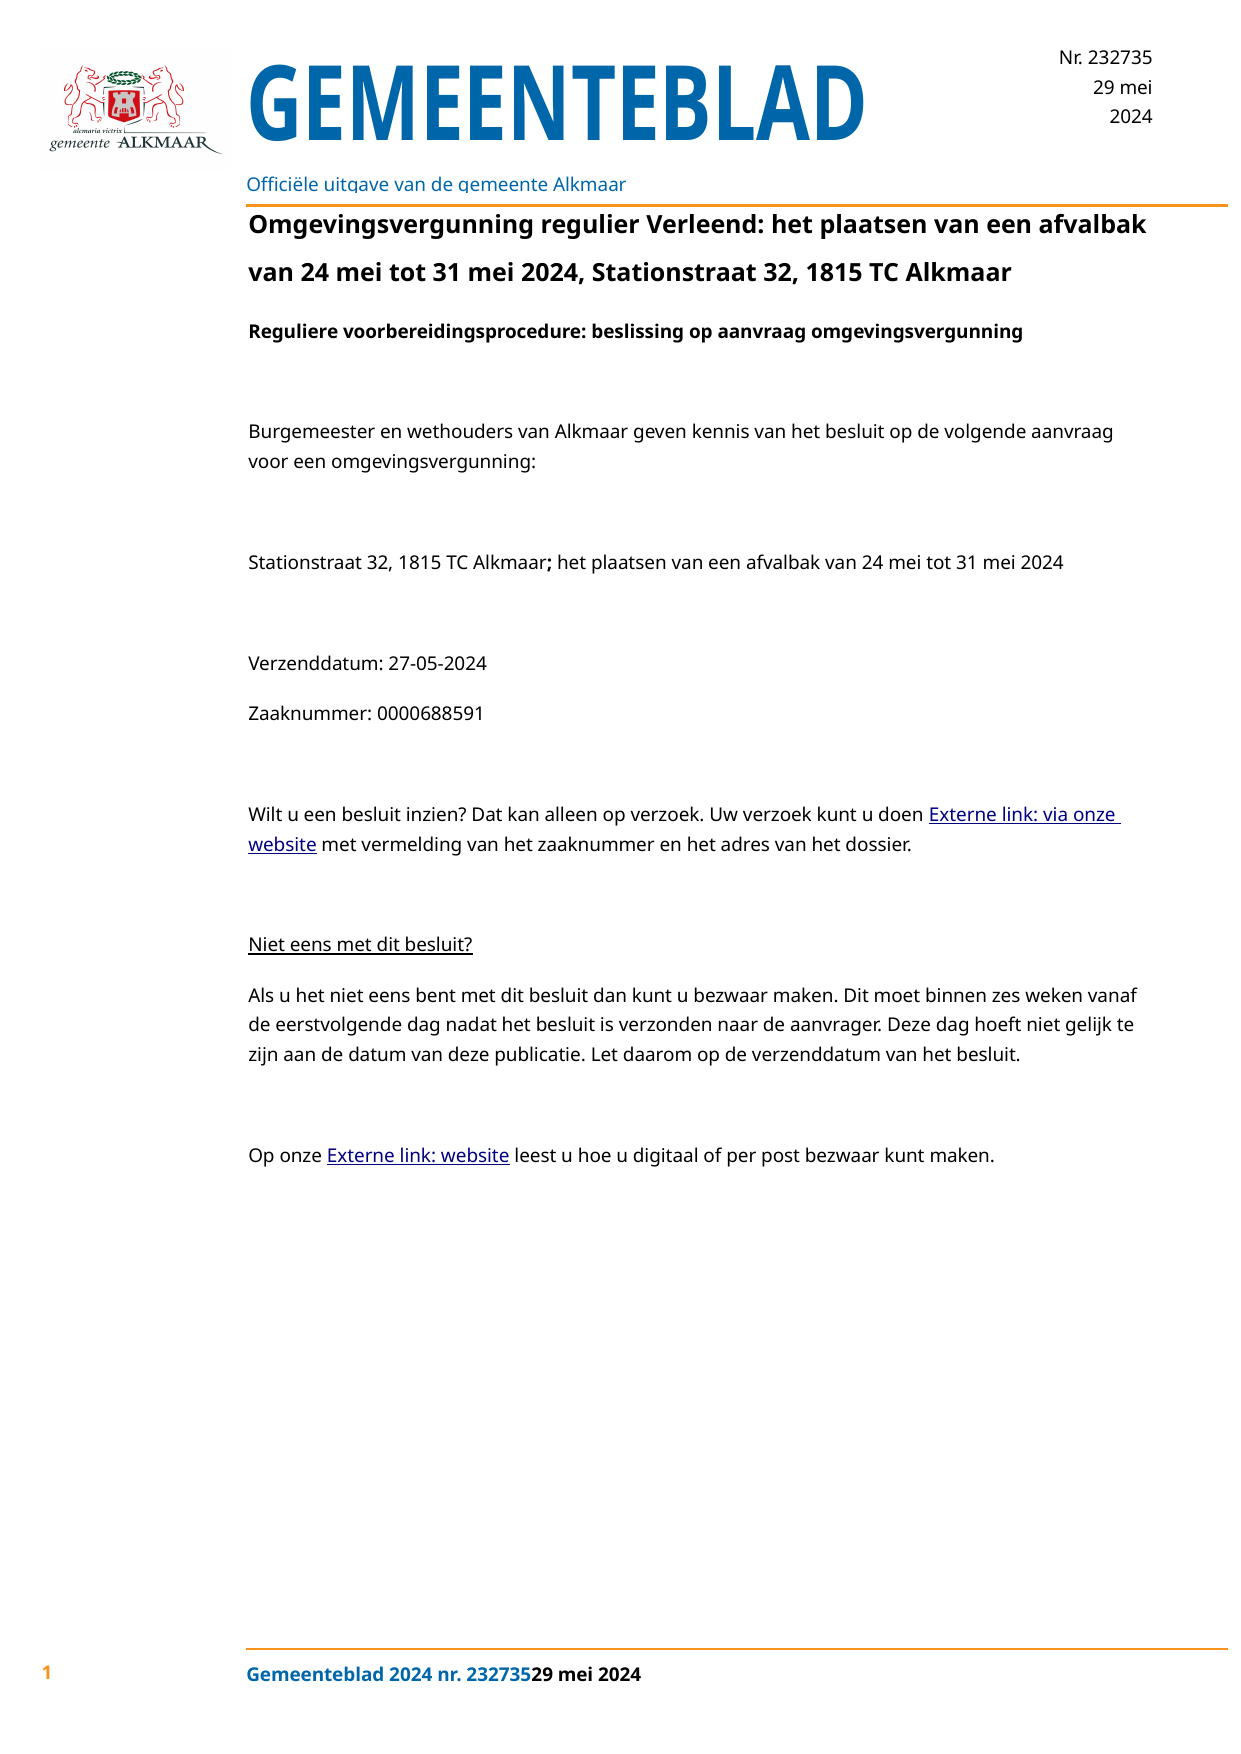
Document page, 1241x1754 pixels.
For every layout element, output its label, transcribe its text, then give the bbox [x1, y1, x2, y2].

text Als u het niet eens bent met dit besluit dan kunt u bezwaar maken. Dit moet binnen zes weken vanaf de eerstvolgende dag nadat het besluit is verzonden naar de aanvrager. Deze dag hoeft niet gelijk te zijn aan de datum van deze publicatie. Let daarom op de verzenddatum van het besluit. [248, 982, 1152, 1067]
text Omgevingsvergunning regulier Verleend: het plaatsen van een afvalbak van 24 mei tot 31 mei 2024, Stationstraat 32, 1815 TC Alkmaar [248, 207, 1152, 288]
picture [41, 47, 231, 172]
text Stationstraat 32, 1815 TC Alkmaar; het plaatsen van een afvalbak van 24 mei tot 31 mei 2024 [248, 549, 1152, 575]
text Burgemeester en wethouders van Alkmaar geven kennis van het besluit op de volgende aanvraag voor een omgevingsvergunning: [248, 419, 1152, 474]
text Verzenddatum: 27-05-2024 [248, 650, 1152, 676]
text Wilt u een besluit inzien? Dat kan alleen op verzoek. Uw verzoek kunt u doen Externe link: via onze website met vermelding van het zaaknummer en het adres van het dossier. [248, 801, 1152, 857]
text Op onze Externe link: website leest u hoe u digitaal of per post bezwaar kunt maken. [248, 1142, 1152, 1168]
text Reguliere voorbereidingsprocedure: beslissing op aanvraag omgevingsvergunning [248, 318, 1152, 344]
text Niet eens met dit besluit? [248, 932, 1152, 957]
text Zaaknummer: 0000688591 [248, 700, 1152, 726]
